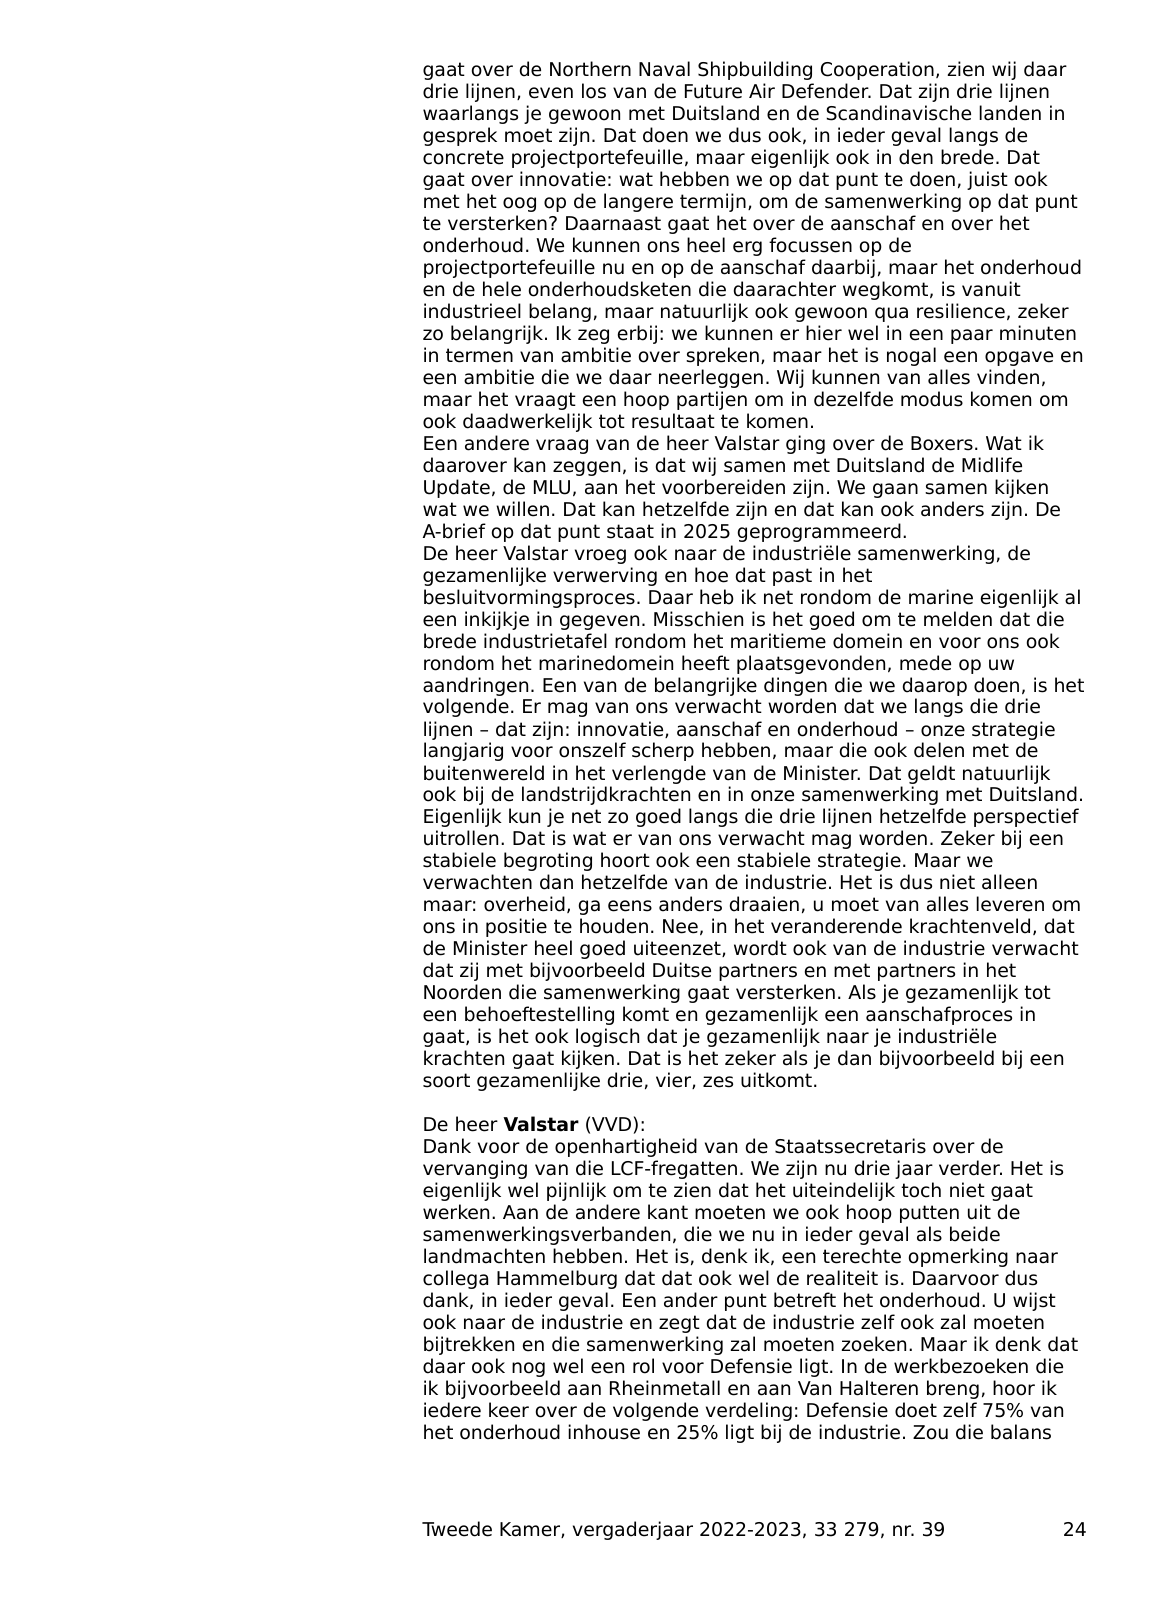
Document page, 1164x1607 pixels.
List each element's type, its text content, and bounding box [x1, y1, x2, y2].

text gaat over de Northern Naval Shipbuilding Cooperation, zien wij daar drie lijnen, even los van de Future Air Defender. Dat zijn drie lijnen waarlangs je gewoon met Duitsland en de Scandinavische landen in gesprek moet zijn. Dat doen we dus ook, in ieder geval langs de concrete projectportefeuille, maar eigenlijk ook in den brede. Dat gaat over innovatie: wat hebben we op dat punt te doen, juist ook met het oog op de langere termijn, om de samenwerking op dat punt te versterken? Daarnaast gaat het over de aanschaf en over het onderhoud. We kunnen ons heel erg focussen op de projectportefeuille nu en op de aanschaf daarbij, maar het onderhoud en de hele onderhoudsketen die daarachter wegkomt, is vanuit industrieel belang, maar natuurlijk ook gewoon qua resilience, zeker zo belangrijk. Ik zeg erbij: we kunnen er hier wel in een paar minuten in termen van ambitie over spreken, maar het is nogal een opgave en een ambitie die we daar neerleggen. Wij kunnen van alles vinden, maar het vraagt een hoop partijen om in dezelfde modus komen om ook daadwerkelijk tot resultaat te komen. [422, 59, 1087, 433]
text Een andere vraag van de heer Valstar ging over de Boxers. Wat ik daarover kan zeggen, is dat wij samen met Duitsland de Midlife Update, de MLU, aan het voorbereiden zijn. We gaan samen kijken wat we willen. Dat kan hetzelfde zijn en dat kan ook anders zijn. De A-brief op dat punt staat in 2025 geprogrammeerd. [422, 433, 1087, 543]
text De heer Valstar (VVD): [422, 1114, 1087, 1136]
text Dank voor de openhartigheid van de Staatssecretaris over de vervanging van die LCF-fregatten. We zijn nu drie jaar verder. Het is eigenlijk wel pijnlijk om te zien dat het uiteindelijk toch niet gaat werken. Aan de andere kant moeten we ook hoop putten uit de samenwerkingsverbanden, die we nu in ieder geval als beide landmachten hebben. Het is, denk ik, een terechte opmerking naar collega Hammelburg dat dat ook wel de realiteit is. Daarvoor dus dank, in ieder geval. Een ander punt betreft het onderhoud. U wijst ook naar de industrie en zegt dat de industrie zelf ook zal moeten bijtrekken en die samenwerking zal moeten zoeken. Maar ik denk dat daar ook nog wel een rol voor Defensie ligt. In de werkbezoeken die ik bijvoorbeeld aan Rheinmetall en aan Van Halteren breng, hoor ik iedere keer over de volgende verdeling: Defensie doet zelf 75% van het onderhoud inhouse en 25% ligt bij de industrie. Zou die balans [422, 1136, 1087, 1444]
text De heer Valstar vroeg ook naar de industriële samenwerking, de gezamenlijke verwerving en hoe dat past in het besluitvormingsproces. Daar heb ik net rondom de marine eigenlijk al een inkijkje in gegeven. Misschien is het goed om te melden dat die brede industrietafel rondom het maritieme domein en voor ons ook rondom het marinedomein heeft plaatsgevonden, mede op uw aandringen. Een van de belangrijke dingen die we daarop doen, is het volgende. Er mag van ons verwacht worden dat we langs die drie lijnen – dat zijn: innovatie, aanschaf en onderhoud – onze strategie langjarig voor onszelf scherp hebben, maar die ook delen met de buitenwereld in het verlengde van de Minister. Dat geldt natuurlijk ook bij de landstrijdkrachten en in onze samenwerking met Duitsland. Eigenlijk kun je net zo goed langs die drie lijnen hetzelfde perspectief uitrollen. Dat is wat er van ons verwacht mag worden. Zeker bij een stabiele begroting hoort ook een stabiele strategie. Maar we verwachten dan hetzelfde van de industrie. Het is dus niet alleen maar: overheid, ga eens anders draaien, u moet van alles leveren om ons in positie te houden. Nee, in het veranderende krachtenveld, dat de Minister heel goed uiteenzet, wordt ook van de industrie verwacht dat zij met bijvoorbeeld Duitse partners en met partners in het Noorden die samenwerking gaat versterken. Als je gezamenlijk tot een behoeftestelling komt en gezamenlijk een aanschafproces in gaat, is het ook logisch dat je gezamenlijk naar je industriële krachten gaat kijken. Dat is het zeker als je dan bijvoorbeeld bij een soort gezamenlijke drie, vier, zes uitkomt. [422, 543, 1087, 1092]
